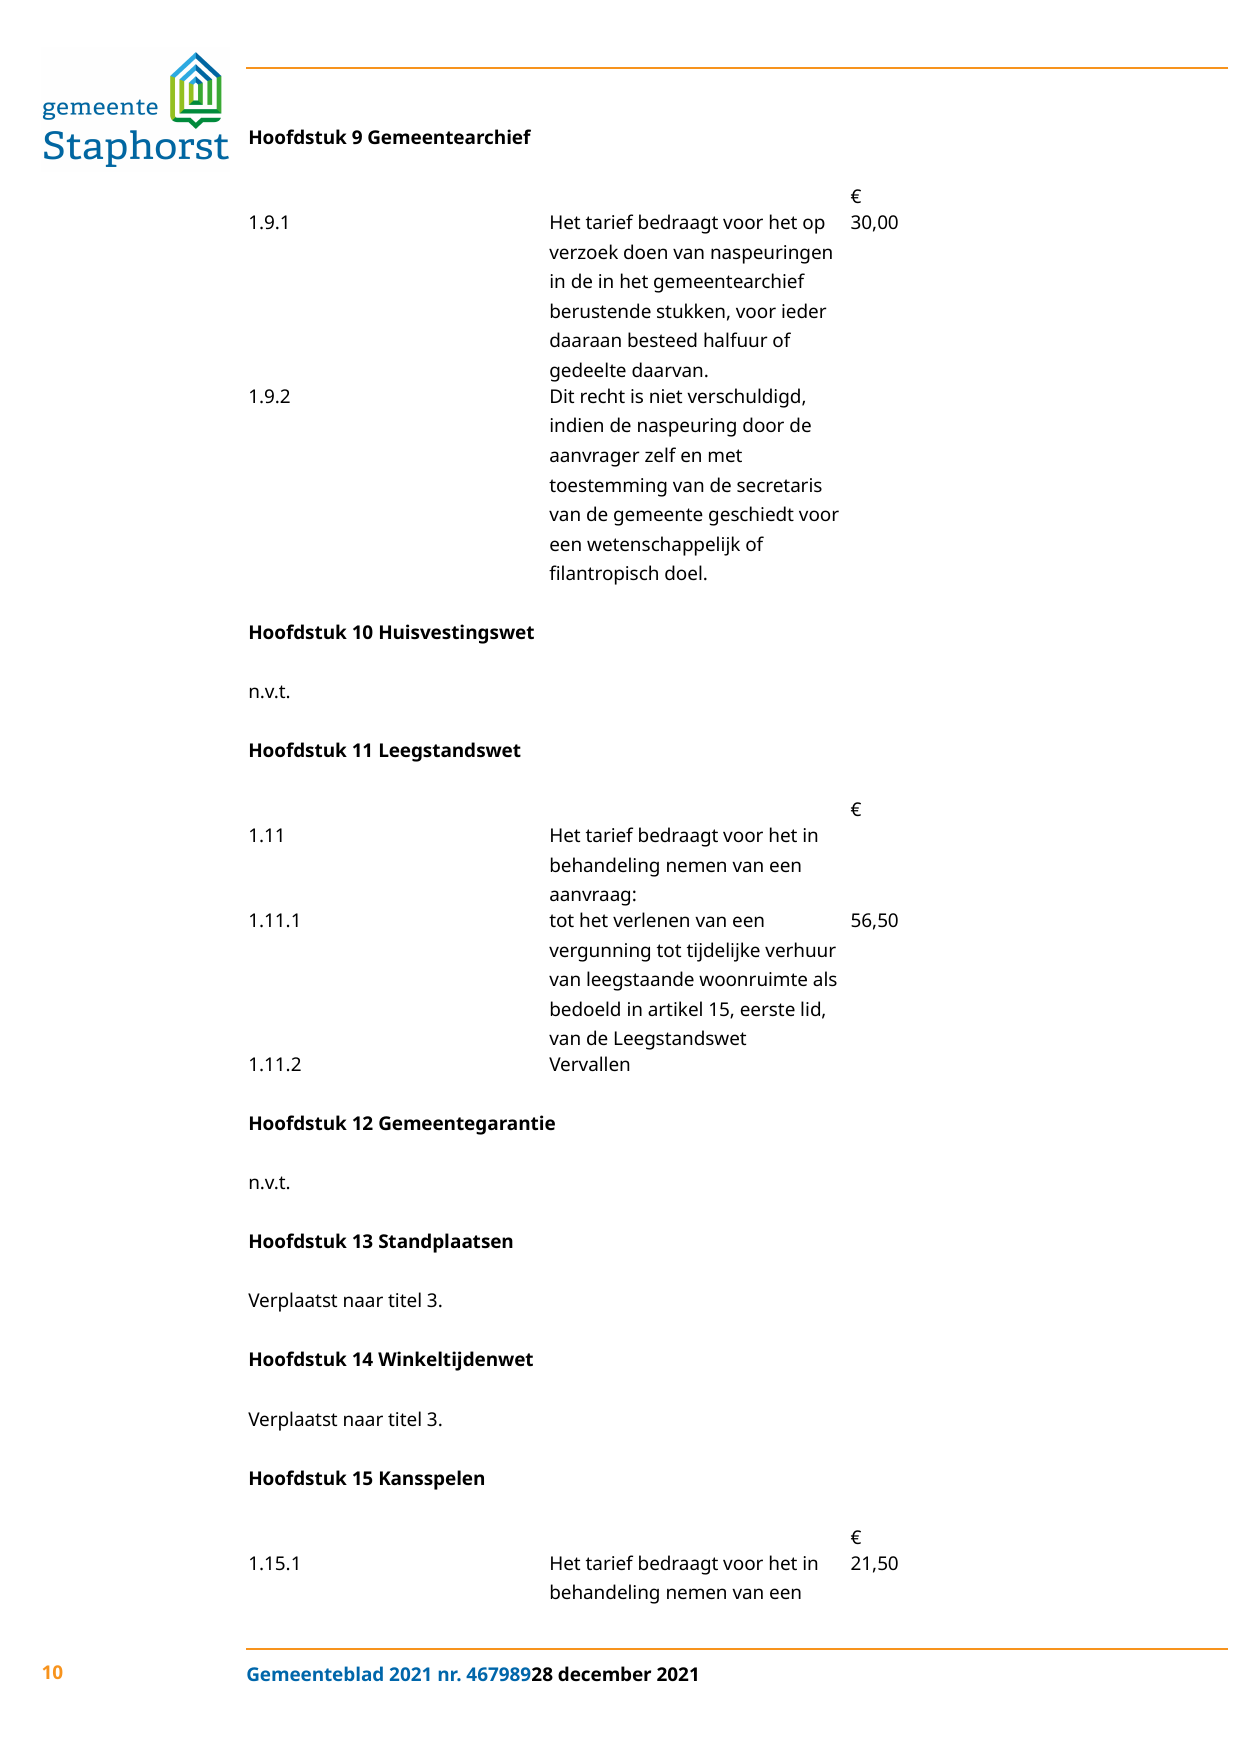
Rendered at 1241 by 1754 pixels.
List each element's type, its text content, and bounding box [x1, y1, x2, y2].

text Hoofdstuk 11 Leegstandswet [248, 737, 1152, 763]
table_cell 1.11.2 [248, 1051, 549, 1077]
table_cell 1.9.2 [248, 383, 549, 586]
table_cell [850, 1051, 1152, 1077]
table_cell Dit recht is niet verschuldigd, indien de naspeuring door de aanvrager zelf en met toestemming van de secretaris van de gemeente geschiedt voor een wetenschappelijk of filantropisch doel. [549, 383, 850, 586]
table_header [248, 797, 549, 822]
table_cell Het tarief bedraagt voor het in behandeling nemen van een aanvraag: [549, 823, 850, 907]
text n.v.t. [248, 1169, 1152, 1195]
table_cell 1.11 [248, 823, 549, 907]
table_cell [850, 383, 1152, 586]
text Hoofdstuk 15 Kansspelen [248, 1465, 1152, 1491]
text Hoofdstuk 9 Gemeentearchief [248, 124, 1152, 150]
text n.v.t. [248, 678, 1152, 704]
table_header € [850, 1524, 1152, 1550]
table_header [549, 797, 850, 822]
table_cell Het tarief bedraagt voor het op verzoek doen van naspeuringen in de in het gemeentearchief berustende stukken, voor ieder daaraan besteed halfuur of gedeelte daarvan. [549, 209, 850, 383]
table_cell 56,50 [850, 907, 1152, 1051]
text Verplaatst naar titel 3. [248, 1287, 1152, 1313]
table_header [248, 184, 549, 209]
table_header [248, 1524, 549, 1550]
table_cell Het tarief bedraagt voor het in behandeling nemen van een [549, 1550, 850, 1605]
table_cell 1.15.1 [248, 1550, 549, 1605]
text Hoofdstuk 14 Winkeltijdenwet [248, 1347, 1152, 1372]
table_cell tot het verlenen van een vergunning tot tijdelijke verhuur van leegstaande woonruimte als bedoeld in artikel 15, eerste lid, van de Leegstandswet [549, 907, 850, 1051]
table_header € [850, 797, 1152, 822]
text Hoofdstuk 12 Gemeentegarantie [248, 1110, 1152, 1136]
text Hoofdstuk 13 Standplaatsen [248, 1228, 1152, 1254]
table_cell 21,50 [850, 1550, 1152, 1605]
table_cell Vervallen [549, 1051, 850, 1077]
text Hoofdstuk 10 Huisvestingswet [248, 619, 1152, 645]
table_cell 1.9.1 [248, 209, 549, 383]
table_header [549, 184, 850, 209]
table_header [549, 1524, 850, 1550]
table_cell [850, 823, 1152, 907]
text Verplaatst naar titel 3. [248, 1406, 1152, 1431]
table_cell 30,00 [850, 209, 1152, 383]
table_header € [850, 184, 1152, 209]
picture [41, 47, 231, 172]
table_cell 1.11.1 [248, 907, 549, 1051]
